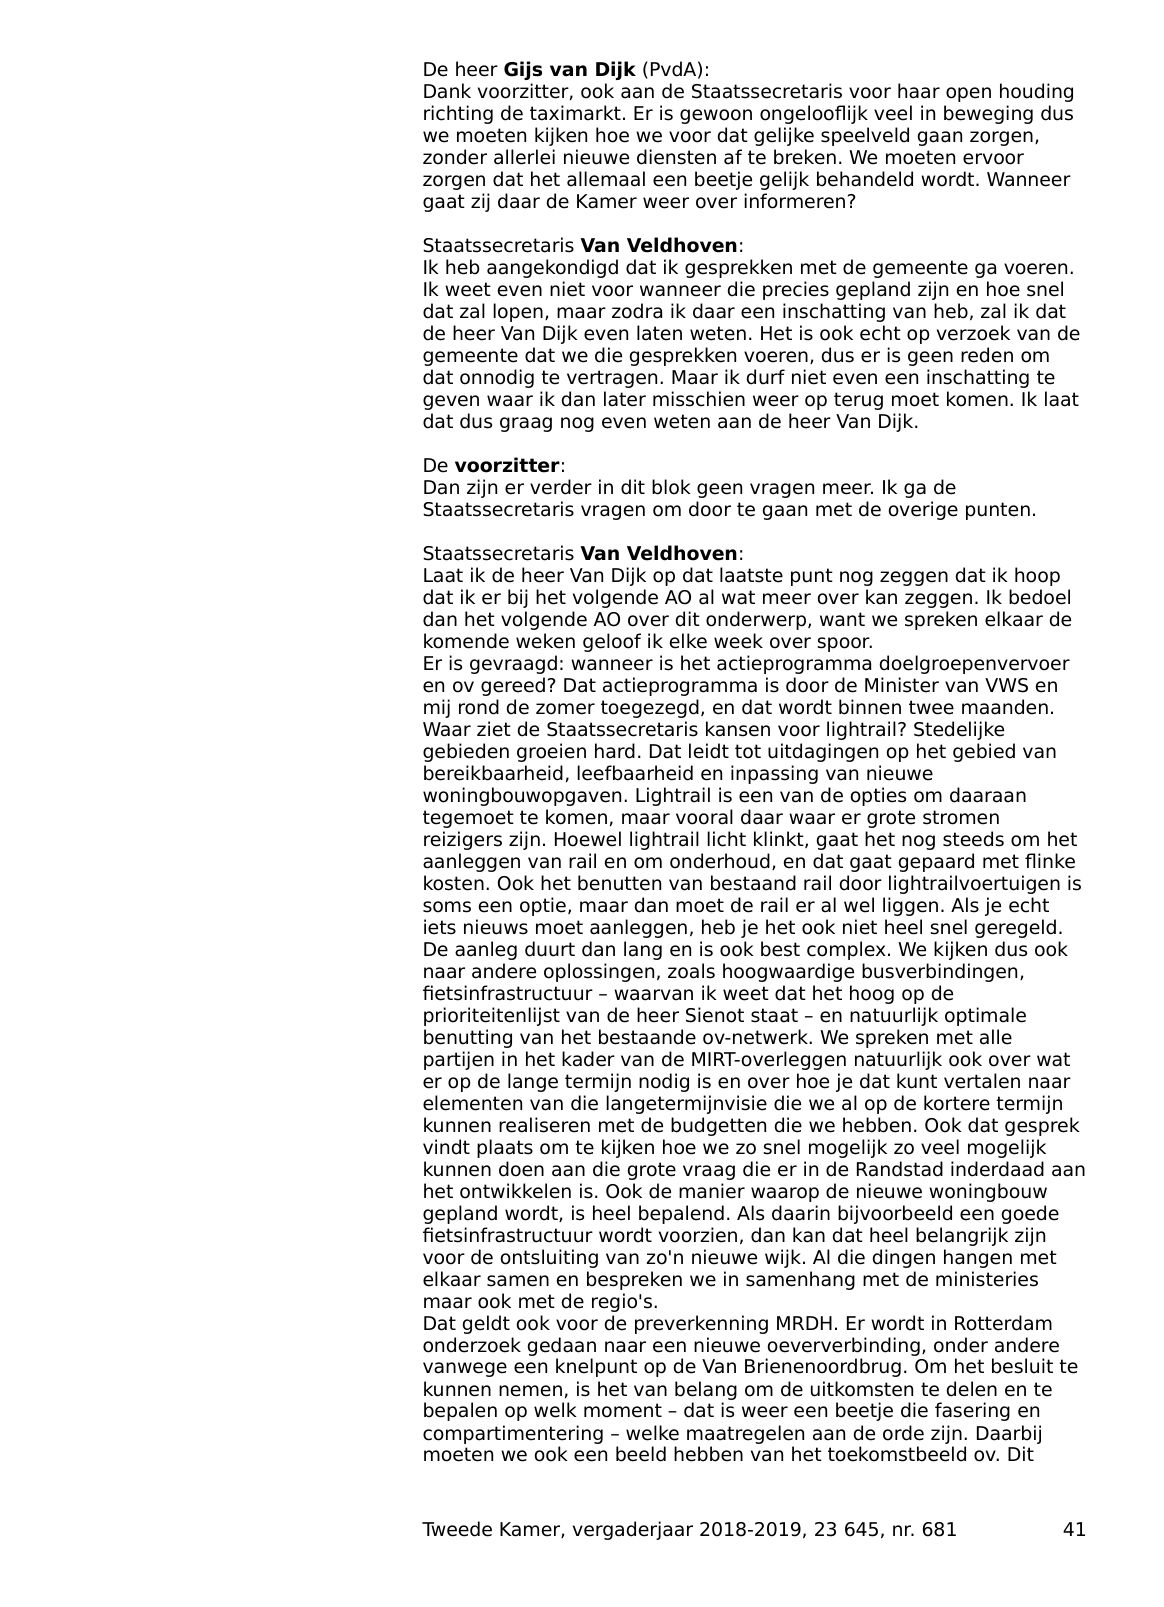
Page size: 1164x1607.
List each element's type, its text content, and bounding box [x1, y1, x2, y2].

text Ik heb aangekondigd dat ik gesprekken met de gemeente ga voeren. Ik weet even niet voor wanneer die precies gepland zijn en hoe snel dat zal lopen, maar zodra ik daar een inschatting van heb, zal ik dat de heer Van Dijk even laten weten. Het is ook echt op verzoek van de gemeente dat we die gesprekken voeren, dus er is geen reden om dat onnodig te vertragen. Maar ik durf niet even een inschatting te geven waar ik dan later misschien weer op terug moet komen. Ik laat dat dus graag nog even weten aan de heer Van Dijk. [422, 257, 1087, 433]
text Dat geldt ook voor de preverkenning MRDH. Er wordt in Rotterdam onderzoek gedaan naar een nieuwe oeververbinding, onder andere vanwege een knelpunt op de Van Brienenoordbrug. Om het besluit te kunnen nemen, is het van belang om de uitkomsten te delen en te bepalen op welk moment – dat is weer een beetje die fasering en compartimentering – welke maatregelen aan de orde zijn. Daarbij moeten we ook een beeld hebben van het toekomstbeeld ov. Dit [422, 1312, 1087, 1466]
text Dan zijn er verder in dit blok geen vragen meer. Ik ga de Staatssecretaris vragen om door te gaan met de overige punten. [422, 477, 1087, 521]
text Laat ik de heer Van Dijk op dat laatste punt nog zeggen dat ik hoop dat ik er bij het volgende AO al wat meer over kan zeggen. Ik bedoel dan het volgende AO over dit onderwerp, want we spreken elkaar de komende weken geloof ik elke week over spoor. [422, 565, 1087, 653]
text Staatssecretaris Van Veldhoven: [422, 235, 1087, 257]
text Dank voorzitter, ook aan de Staatssecretaris voor haar open houding richting de taximarkt. Er is gewoon ongelooflijk veel in beweging dus we moeten kijken hoe we voor dat gelijke speelveld gaan zorgen, zonder allerlei nieuwe diensten af te breken. We moeten ervoor zorgen dat het allemaal een beetje gelijk behandeld wordt. Wanneer gaat zij daar de Kamer weer over informeren? [422, 81, 1087, 213]
text Er is gevraagd: wanneer is het actieprogramma doelgroepenvervoer en ov gereed? Dat actieprogramma is door de Minister van VWS en mij rond de zomer toegezegd, en dat wordt binnen twee maanden. [422, 653, 1087, 719]
text Waar ziet de Staatssecretaris kansen voor lightrail? Stedelijke gebieden groeien hard. Dat leidt tot uitdagingen op het gebied van bereikbaarheid, leefbaarheid en inpassing van nieuwe woningbouwopgaven. Lightrail is een van de opties om daaraan tegemoet te komen, maar vooral daar waar er grote stromen reizigers zijn. Hoewel lightrail licht klinkt, gaat het nog steeds om het aanleggen van rail en om onderhoud, en dat gaat gepaard met flinke kosten. Ook het benutten van bestaand rail door lightrailvoertuigen is soms een optie, maar dan moet de rail er al wel liggen. Als je echt iets nieuws moet aanleggen, heb je het ook niet heel snel geregeld. De aanleg duurt dan lang en is ook best complex. We kijken dus ook naar andere oplossingen, zoals hoogwaardige busverbindingen, fietsinfrastructuur – waarvan ik weet dat het hoog op de prioriteitenlijst van de heer Sienot staat – en natuurlijk optimale benutting van het bestaande ov-netwerk. We spreken met alle partijen in het kader van de MIRT-overleggen natuurlijk ook over wat er op de lange termijn nodig is en over hoe je dat kunt vertalen naar elementen van die langetermijnvisie die we al op de kortere termijn kunnen realiseren met de budgetten die we hebben. Ook dat gesprek vindt plaats om te kijken hoe we zo snel mogelijk zo veel mogelijk kunnen doen aan die grote vraag die er in de Randstad inderdaad aan het ontwikkelen is. Ook de manier waarop de nieuwe woningbouw gepland wordt, is heel bepalend. Als daarin bijvoorbeeld een goede fietsinfrastructuur wordt voorzien, dan kan dat heel belangrijk zijn voor de ontsluiting van zo'n nieuwe wijk. Al die dingen hangen met elkaar samen en bespreken we in samenhang met de ministeries maar ook met de regio's. [422, 719, 1087, 1312]
text De voorzitter: [422, 455, 1087, 477]
text De heer Gijs van Dijk (PvdA): [422, 59, 1087, 81]
text Staatssecretaris Van Veldhoven: [422, 543, 1087, 565]
